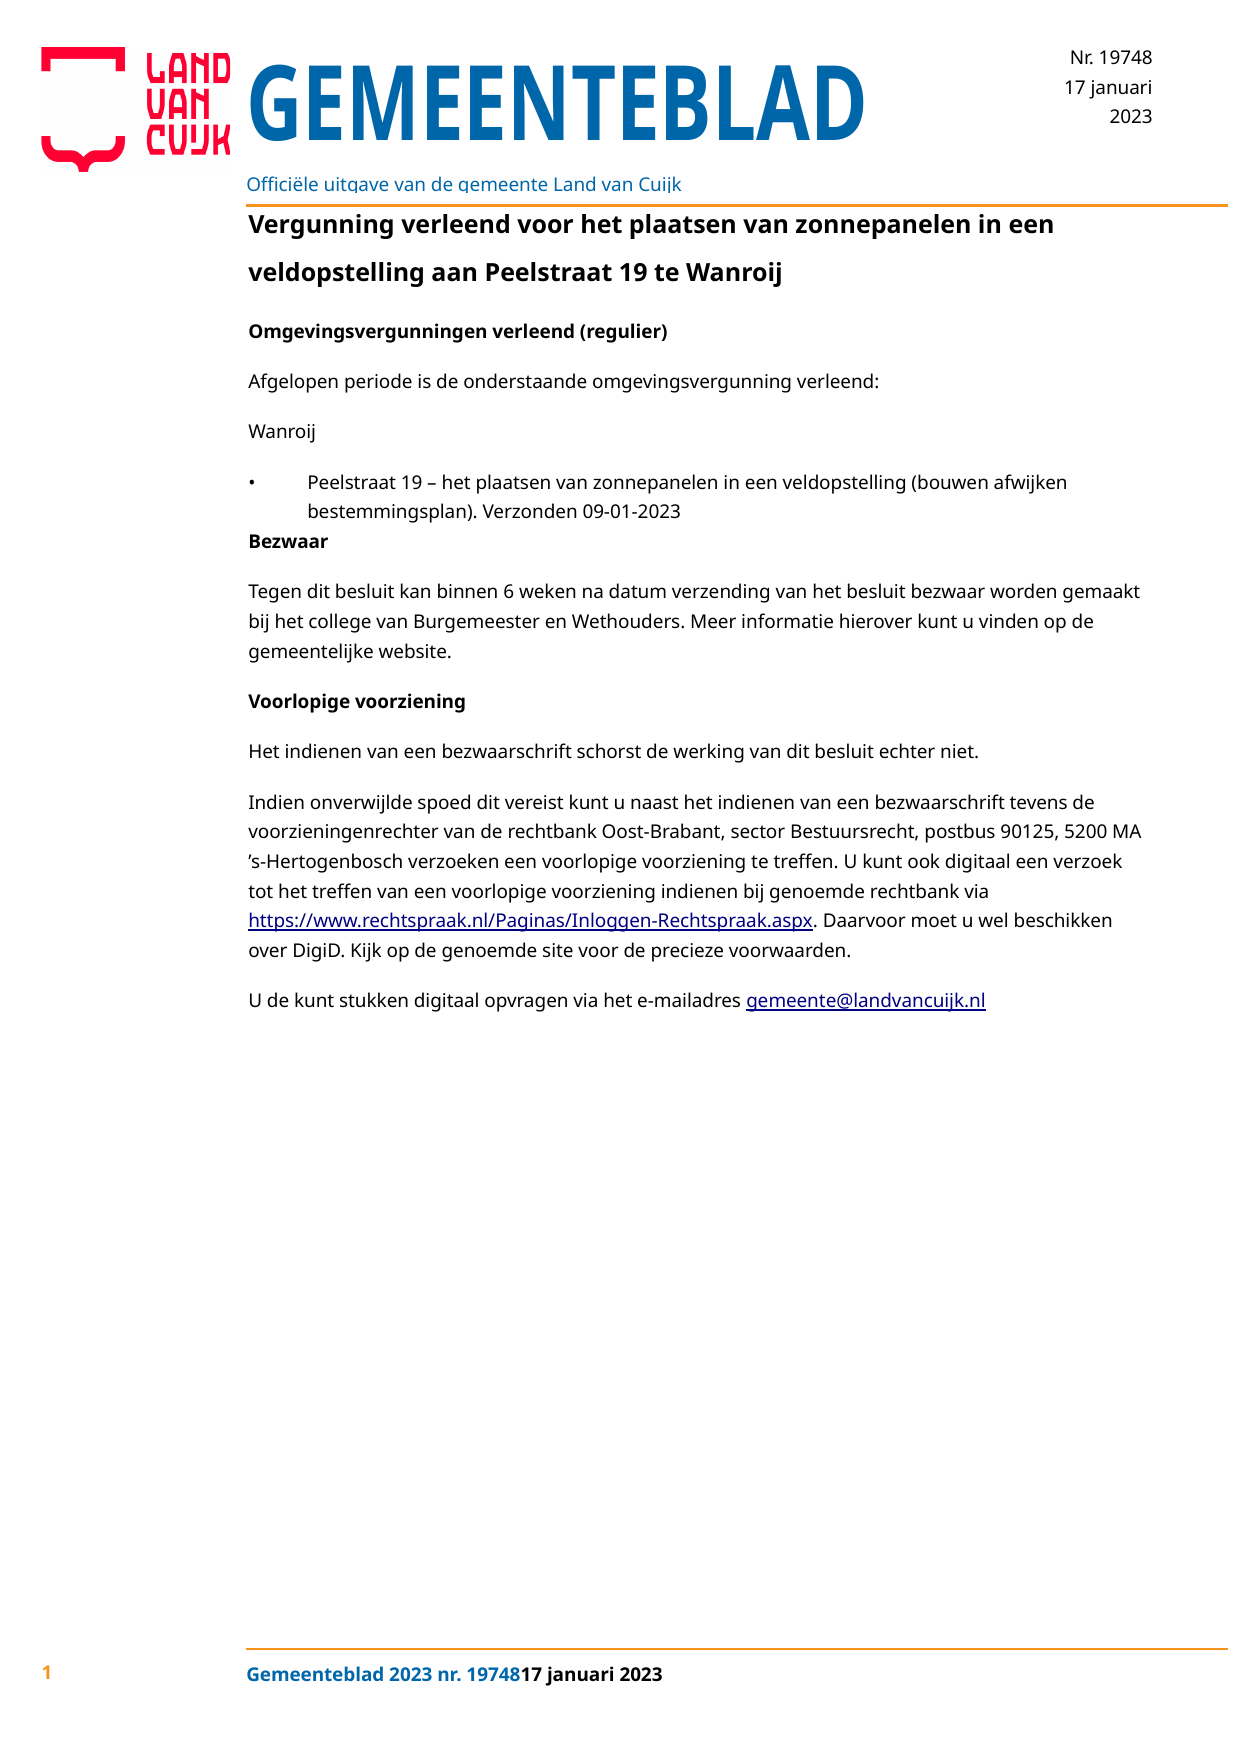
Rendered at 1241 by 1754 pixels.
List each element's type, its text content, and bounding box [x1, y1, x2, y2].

text Het indienen van een bezwaarschrift schorst de werking van dit besluit echter niet. [248, 739, 1152, 764]
picture [41, 47, 231, 172]
text Indien onverwijlde spoed dit vereist kunt u naast het indienen van een bezwaarschrift tevens de voorzieningenrechter van de rechtbank Oost-Brabant, sector Bestuursrecht, postbus 90125, 5200 MA ’s-Hertogenbosch verzoeken een voorlopige voorziening te treffen. U kunt ook digitaal een verzoek tot het treffen van een voorlopige voorziening indienen bij genoemde rechtbank via https://www.rechtspraak.nl/Paginas/Inloggen-Rechtspraak.aspx. Daarvoor moet u wel beschikken over DigiD. Kijk op de genoemde site voor de precieze voorwaarden. [248, 789, 1152, 963]
list Peelstraat 19 – het plaatsen van zonnepanelen in een veldopstelling (bouwen afwijken bestemmingsplan). Verzonden 09-01-2023 [248, 469, 1152, 524]
text Voorlopige voorziening [248, 688, 1152, 714]
text Bezwaar [248, 528, 1152, 554]
text Afgelopen periode is de onderstaande omgevingsvergunning verleend: [248, 368, 1152, 394]
text Vergunning verleend voor het plaatsen van zonnepanelen in een veldopstelling aan Peelstraat 19 te Wanroij [248, 207, 1152, 288]
text Wanroij [248, 419, 1152, 444]
text U de kunt stukken digitaal opvragen via het e-mailadres gemeente@landvancuijk.nl [248, 987, 1152, 1013]
text Omgevingsvergunningen verleend (regulier) [248, 318, 1152, 344]
text Tegen dit besluit kan binnen 6 weken na datum verzending van het besluit bezwaar worden gemaakt bij het college van Burgemeester en Wethouders. Meer informatie hierover kunt u vinden op de gemeentelijke website. [248, 579, 1152, 664]
